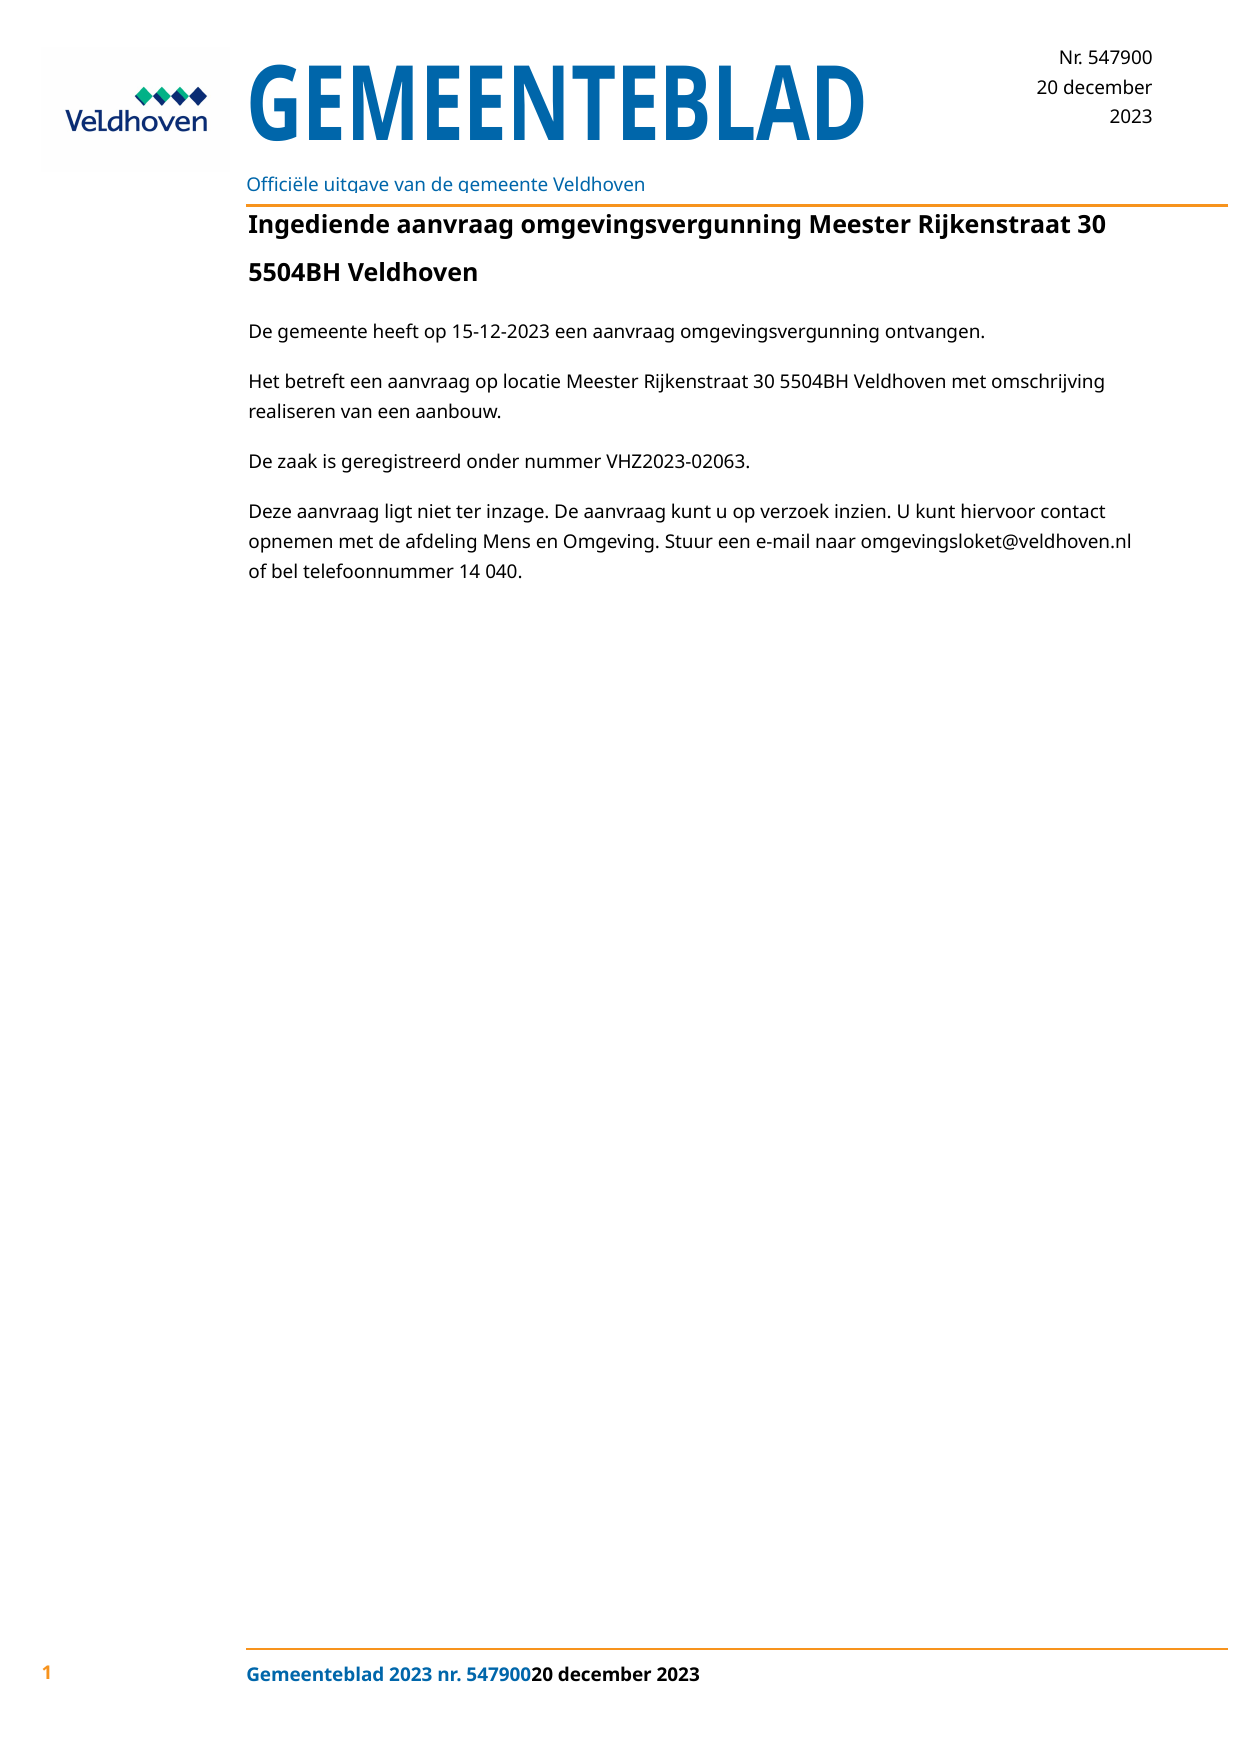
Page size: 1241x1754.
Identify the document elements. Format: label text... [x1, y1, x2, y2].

text Het betreft een aanvraag op locatie Meester Rijkenstraat 30 5504BH Veldhoven met omschrijving realiseren van een aanbouw. [248, 368, 1152, 424]
text De gemeente heeft op 15-12-2023 een aanvraag omgevingsvergunning ontvangen. [248, 318, 1152, 344]
picture [41, 47, 231, 172]
text Ingediende aanvraag omgevingsvergunning Meester Rijkenstraat 30 5504BH Veldhoven [248, 207, 1152, 288]
text Deze aanvraag ligt niet ter inzage. De aanvraag kunt u op verzoek inzien. U kunt hiervoor contact opnemen met de afdeling Mens en Omgeving. Stuur een e-mail naar omgevingsloket@veldhoven.nl of bel telefoonnummer 14 040. [248, 499, 1152, 584]
text De zaak is geregistreerd onder nummer VHZ2023-02063. [248, 448, 1152, 474]
